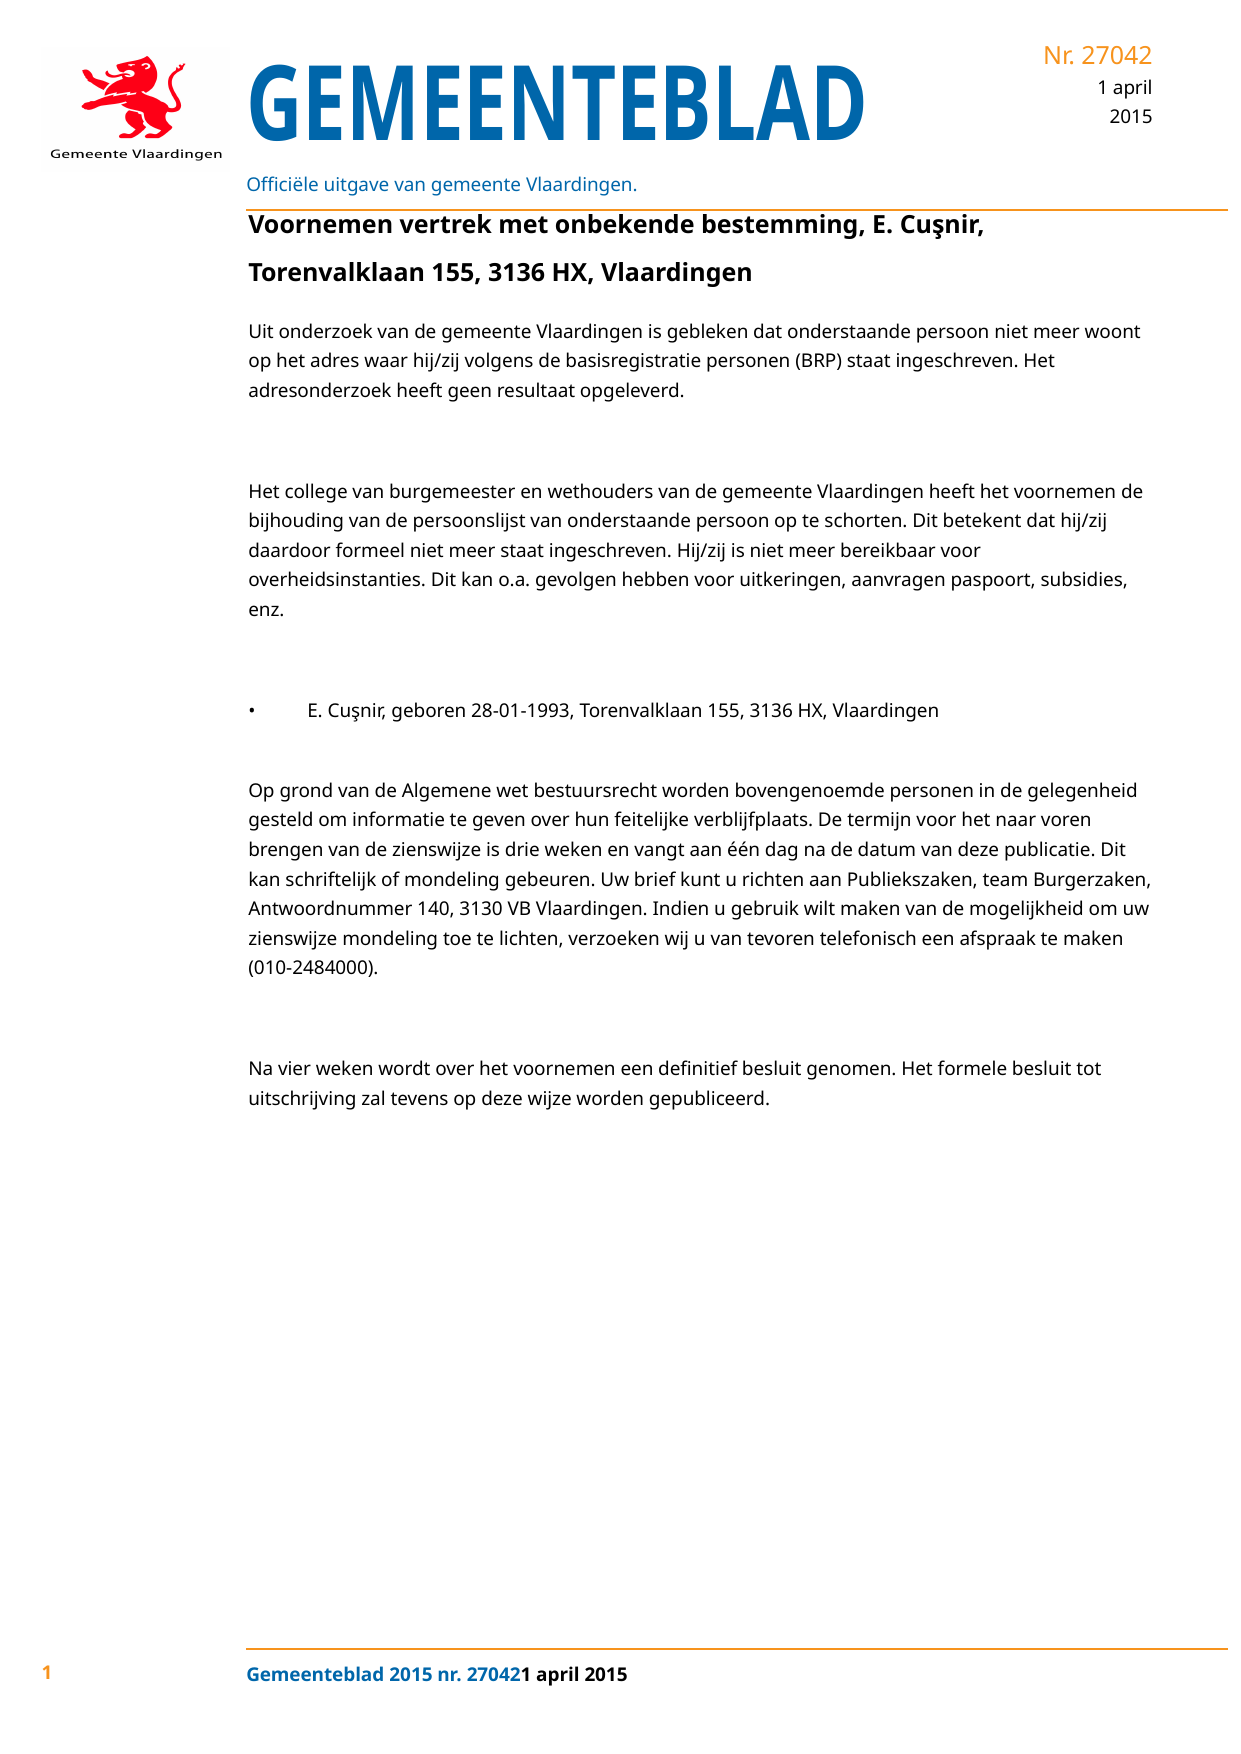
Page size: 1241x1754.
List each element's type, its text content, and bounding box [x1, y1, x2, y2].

list E. Cuşnir, geboren 28-01-1993, Torenvalklaan 155, 3136 HX, Vlaardingen [248, 697, 1152, 723]
picture [41, 47, 231, 172]
text Uit onderzoek van de gemeente Vlaardingen is gebleken dat onderstaande persoon niet meer woont op het adres waar hij/zij volgens de basisregistratie personen (BRP) staat ingeschreven. Het adresonderzoek heeft geen resultaat opgeleverd. [248, 318, 1152, 403]
text Voornemen vertrek met onbekende bestemming, E. Cuşnir, Torenvalklaan 155, 3136 HX, Vlaardingen [248, 211, 1152, 288]
text Na vier weken wordt over het voornemen een definitief besluit genomen. Het formele besluit tot uitschrijving zal tevens op deze wijze worden gepubliceerd. [248, 1055, 1152, 1111]
text Op grond van de Algemene wet bestuursrecht worden bovengenoemde personen in de gelegenheid gesteld om informatie te geven over hun feitelijke verblijfplaats. De termijn voor het naar voren brengen van de zienswijze is drie weken en vangt aan één dag na de datum van deze publicatie. Dit kan schriftelijk of mondeling gebeuren. Uw brief kunt u richten aan Publiekszaken, team Burgerzaken, Antwoordnummer 140, 3130 VB Vlaardingen. Indien u gebruik wilt maken van de mogelijkheid om uw zienswijze mondeling toe te lichten, verzoeken wij u van tevoren telefonisch een afspraak te maken (010-2484000). [248, 777, 1152, 980]
text Het college van burgemeester en wethouders van de gemeente Vlaardingen heeft het voornemen de bijhouding van de persoonslijst van onderstaande persoon op te schorten. Dit betekent dat hij/zij daardoor formeel niet meer staat ingeschreven. Hij/zij is niet meer bereikbaar voor overheidsinstanties. Dit kan o.a. gevolgen hebben voor uitkeringen, aanvragen paspoort, subsidies, enz. [248, 478, 1152, 622]
